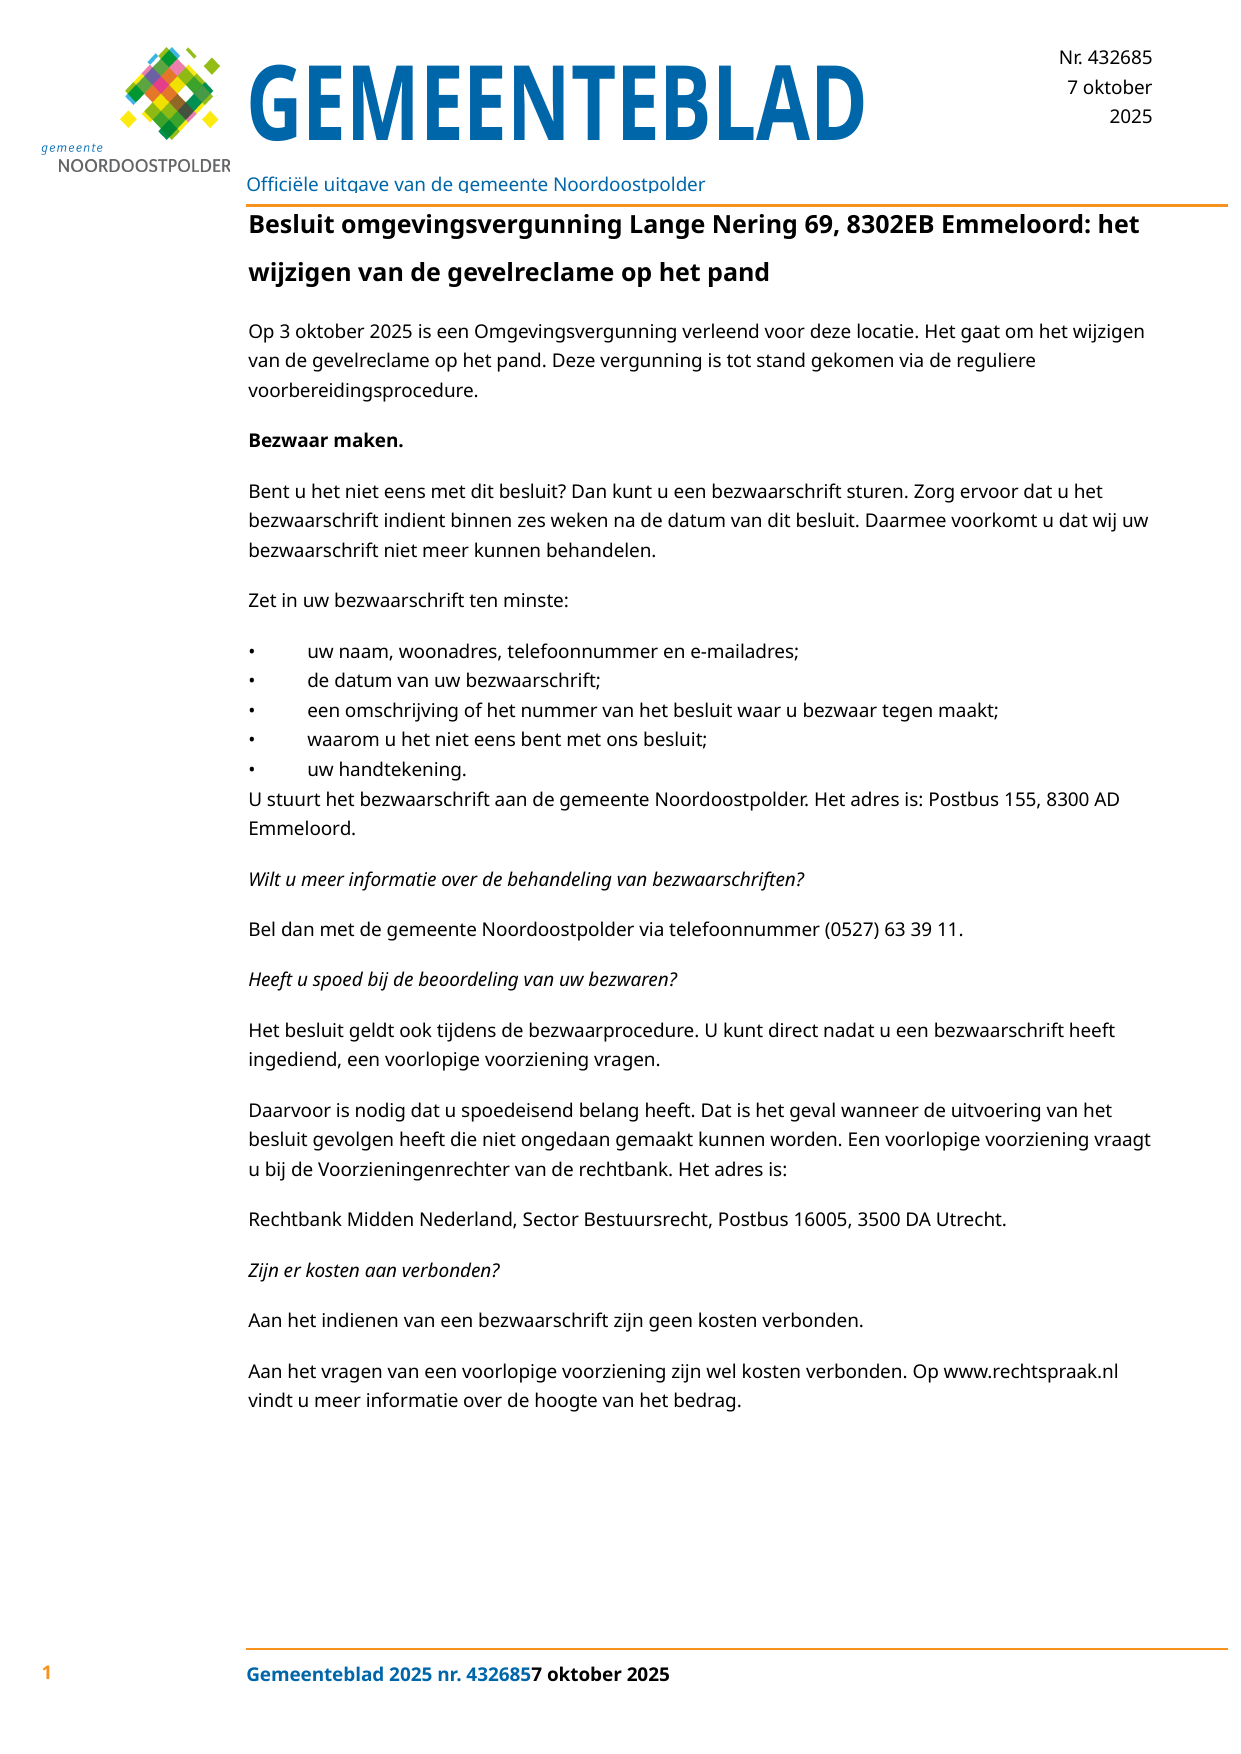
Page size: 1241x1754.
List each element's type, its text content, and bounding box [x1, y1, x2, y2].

text Zet in uw bezwaarschrift ten minste: [248, 587, 1152, 613]
text Aan het vragen van een voorlopige voorziening zijn wel kosten verbonden. Op www.rechtspraak.nl vindt u meer informatie over de hoogte van het bedrag. [248, 1358, 1152, 1413]
text Aan het indienen van een bezwaarschrift zijn geen kosten verbonden. [248, 1307, 1152, 1333]
list de datum van uw bezwaarschrift; [248, 667, 1152, 693]
list waarom u het niet eens bent met ons besluit; [248, 727, 1152, 752]
text Bent u het niet eens met dit besluit? Dan kunt u een bezwaarschrift sturen. Zorg ervoor dat u het bezwaarschrift indient binnen zes weken na de datum van dit besluit. Daarmee voorkomt u dat wij uw bezwaarschrift niet meer kunnen behandelen. [248, 478, 1152, 563]
text Het besluit geldt ook tijdens de bezwaarprocedure. U kunt direct nadat u een bezwaarschrift heeft ingediend, een voorlopige voorziening vragen. [248, 1017, 1152, 1072]
text U stuurt het bezwaarschrift aan de gemeente Noordoostpolder. Het adres is: Postbus 155, 8300 AD Emmeloord. [248, 786, 1152, 841]
text Bel dan met de gemeente Noordoostpolder via telefoonnummer (0527) 63 39 11. [248, 916, 1152, 942]
text Op 3 oktober 2025 is een Omgevingsvergunning verleend voor deze locatie. Het gaat om het wijzigen van de gevelreclame op het pand. Deze vergunning is tot stand gekomen via de reguliere voorbereidingsprocedure. [248, 318, 1152, 403]
list een omschrijving of het nummer van het besluit waar u bezwaar tegen maakt; [248, 697, 1152, 723]
text Bezwaar maken. [248, 427, 1152, 453]
text Heeft u spoed bij de beoordeling van uw bezwaren? [248, 967, 1152, 992]
text Daarvoor is nodig dat u spoedeisend belang heeft. Dat is het geval wanneer de uitvoering van het besluit gevolgen heeft die niet ongedaan gemaakt kunnen worden. Een voorlopige voorziening vraagt u bij de Voorzieningenrechter van de rechtbank. Het adres is: [248, 1097, 1152, 1182]
text Besluit omgevingsvergunning Lange Nering 69, 8302EB Emmeloord: het wijzigen van de gevelreclame op het pand [248, 207, 1152, 288]
text Rechtbank Midden Nederland, Sector Bestuursrecht, Postbus 16005, 3500 DA Utrecht. [248, 1207, 1152, 1232]
text Wilt u meer informatie over de behandeling van bezwaarschriften? [248, 866, 1152, 892]
list uw naam, woonadres, telefoonnummer en e-mailadres; [248, 638, 1152, 664]
list uw handtekening. [248, 756, 1152, 782]
text Zijn er kosten aan verbonden? [248, 1257, 1152, 1283]
picture [41, 47, 231, 172]
